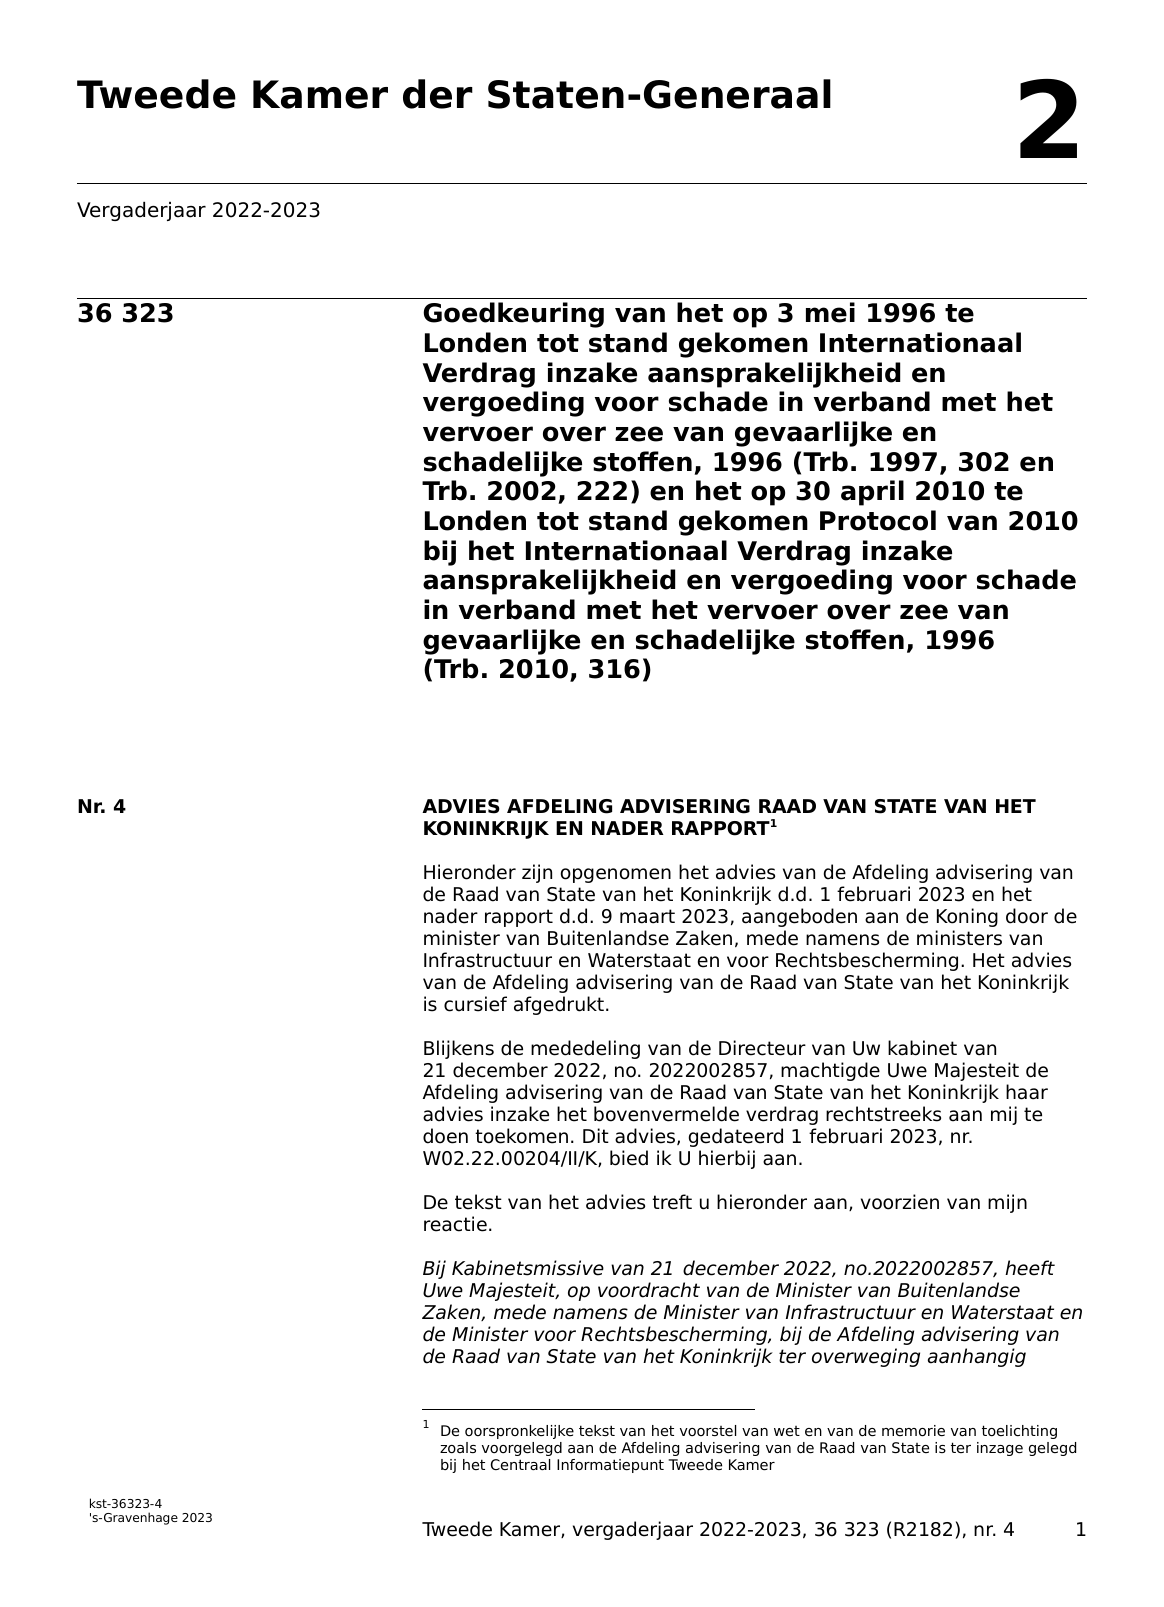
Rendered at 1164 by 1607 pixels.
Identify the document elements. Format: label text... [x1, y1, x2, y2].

text Blijkens de mededeling van de Directeur van Uw kabinet van 21 december 2022, no. 2022002857, machtigde Uwe Majesteit de Afdeling advisering van de Raad van State van het Koninkrijk haar advies inzake het bovenvermelde verdrag rechtstreeks aan mij te doen toekomen. Dit advies, gedateerd 1 februari 2023, nr. W02.22.00204/II/K, bied ik U hierbij aan. [422, 1038, 1087, 1170]
text kst-36323-4 [88, 1497, 323, 1511]
subtitle Nr. 4 ADVIES AFDELING ADVISERING RAAD VAN STATE VAN HET KONINKRIJK EN NADER RAPPORT [77, 796, 1087, 840]
subtitle 36 323 Goedkeuring van het op 3 mei 1996 te Londen tot stand gekomen Internationaal Verdrag inzake aansprakelijkheid en vergoeding voor schade in verband met het vervoer over zee van gevaarlijke en schadelijke stoffen, 1996 (Trb. 1997, 302 en Trb. 2002, 222) en het op 30 april 2010 te Londen tot stand gekomen Protocol van 2010 bij het Internationaal Verdrag inzake aansprakelijkheid en vergoeding voor schade in verband met het vervoer over zee van gevaarlijke en schadelijke stoffen, 1996 (Trb. 2010, 316) [77, 299, 1087, 685]
text Hieronder zijn opgenomen het advies van de Afdeling advisering van de Raad van State van het Koninkrijk d.d. 1 februari 2023 en het nader rapport d.d. 9 maart 2023, aangeboden aan de Koning door de minister van Buitenlandse Zaken, mede namens de ministers van Infrastructuur en Waterstaat en voor Rechtsbescherming. Het advies van de Afdeling advisering van de Raad van State van het Koninkrijk is cursief afgedrukt. [422, 862, 1087, 1016]
table_header Tweede Kamer der Staten-Generaal [77, 59, 886, 183]
text Bij Kabinetsmissive van 21 december 2022, no.2022002857, heeft Uwe Majesteit, op voordracht van de Minister van Buitenlandse Zaken, mede namens de Minister van Infrastructuur en Waterstaat en de Minister voor Rechtsbescherming, bij de Afdeling advisering van de Raad van State van het Koninkrijk ter overweging aanhangig [422, 1258, 1087, 1368]
text 's-Gravenhage 2023 [88, 1511, 323, 1525]
text De tekst van het advies treft u hieronder aan, voorzien van mijn reactie. [422, 1192, 1087, 1236]
table_cell Vergaderjaar 2022-2023 [77, 184, 1087, 298]
table_header 2 [886, 59, 1087, 183]
text De oorspronkelijke tekst van het voorstel van wet en van de memorie van toelichting zoals voorgelegd aan de Afdeling advisering van de Raad van State is ter inzage gelegd bij het Centraal Informatiepunt Tweede Kamer [422, 1418, 1087, 1474]
